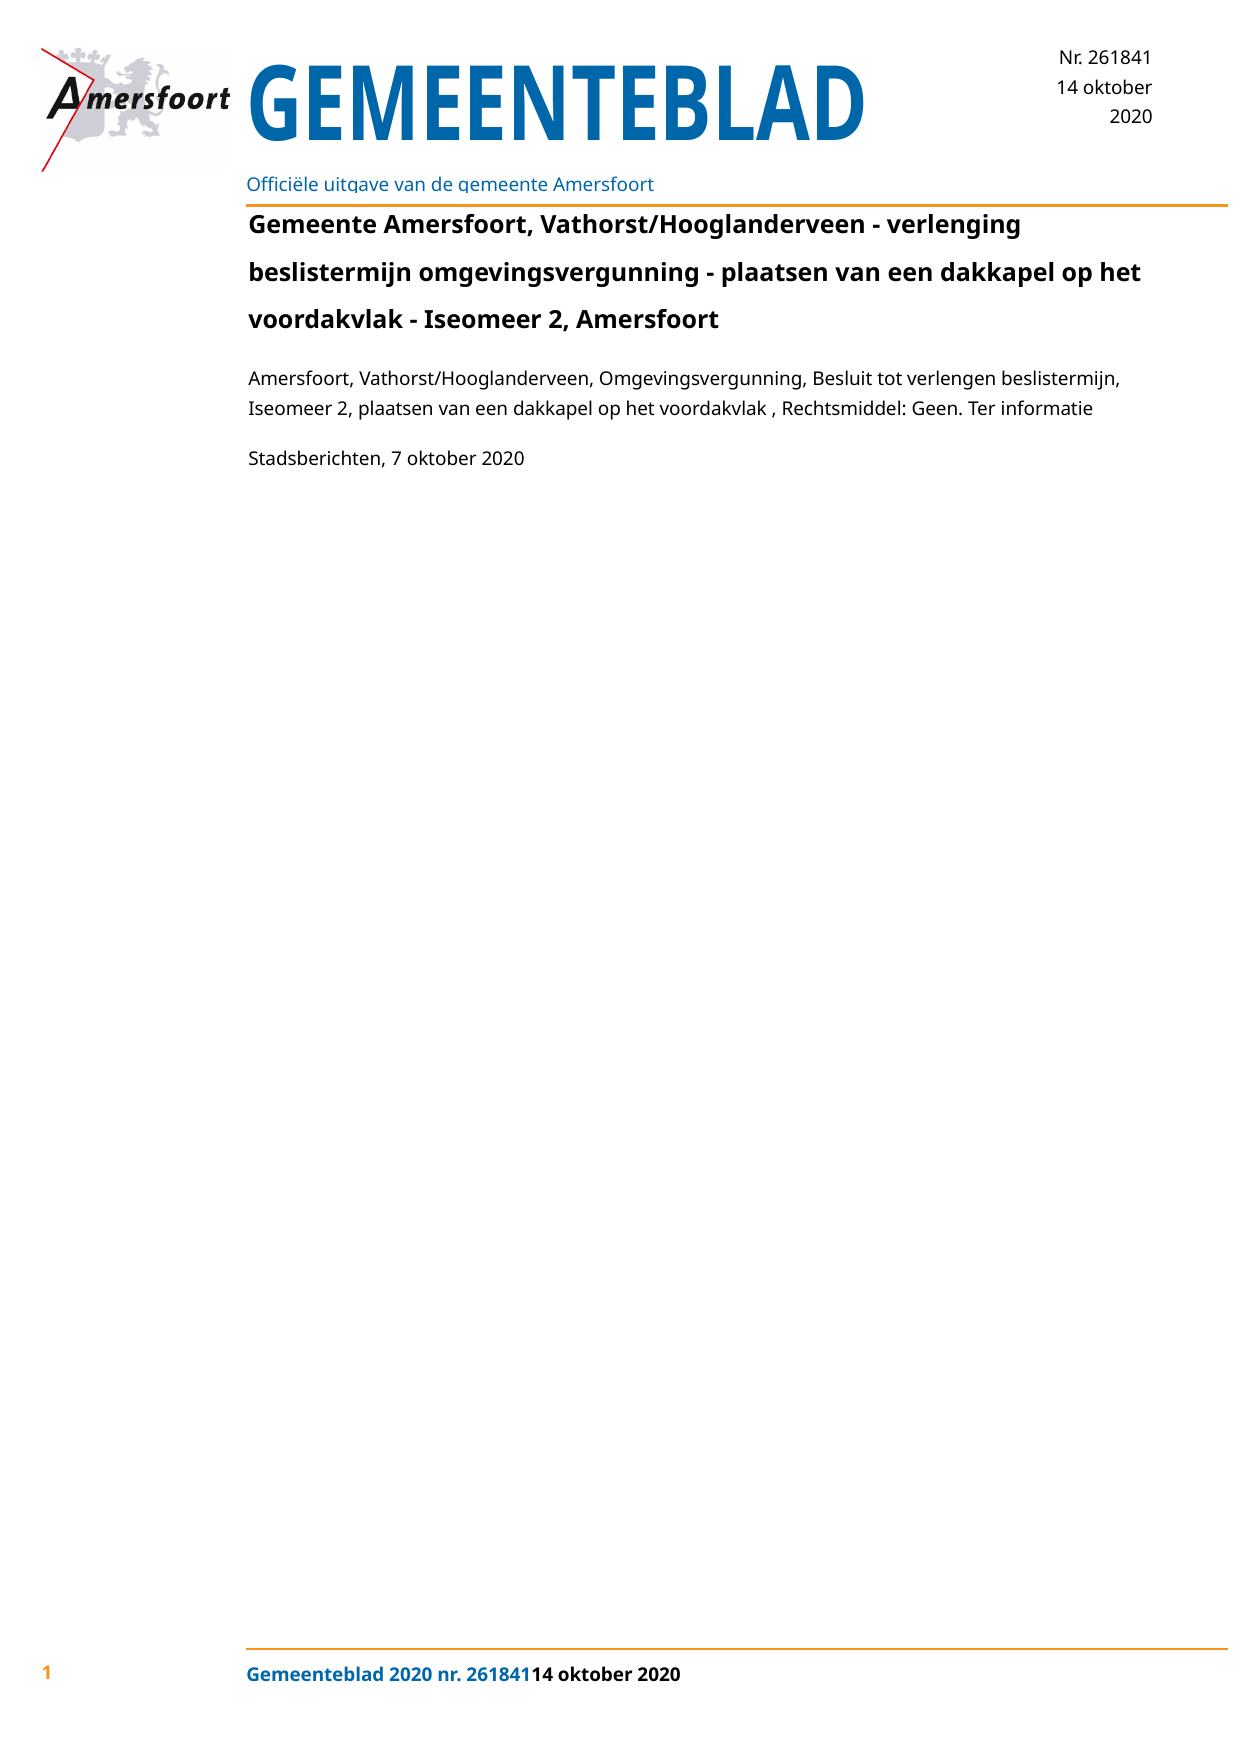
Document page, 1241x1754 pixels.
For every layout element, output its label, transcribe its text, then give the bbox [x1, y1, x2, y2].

picture [41, 47, 231, 172]
text Stadsberichten, 7 oktober 2020 [248, 446, 1152, 471]
text Gemeente Amersfoort, Vathorst/Hooglanderveen - verlenging beslistermijn omgevingsvergunning - plaatsen van een dakkapel op het voordakvlak - Iseomeer 2, Amersfoort [248, 207, 1152, 336]
text Amersfoort, Vathorst/Hooglanderveen, Omgevingsvergunning, Besluit tot verlengen beslistermijn, Iseomeer 2, plaatsen van een dakkapel op het voordakvlak , Rechtsmiddel: Geen. Ter informatie [248, 366, 1152, 421]
